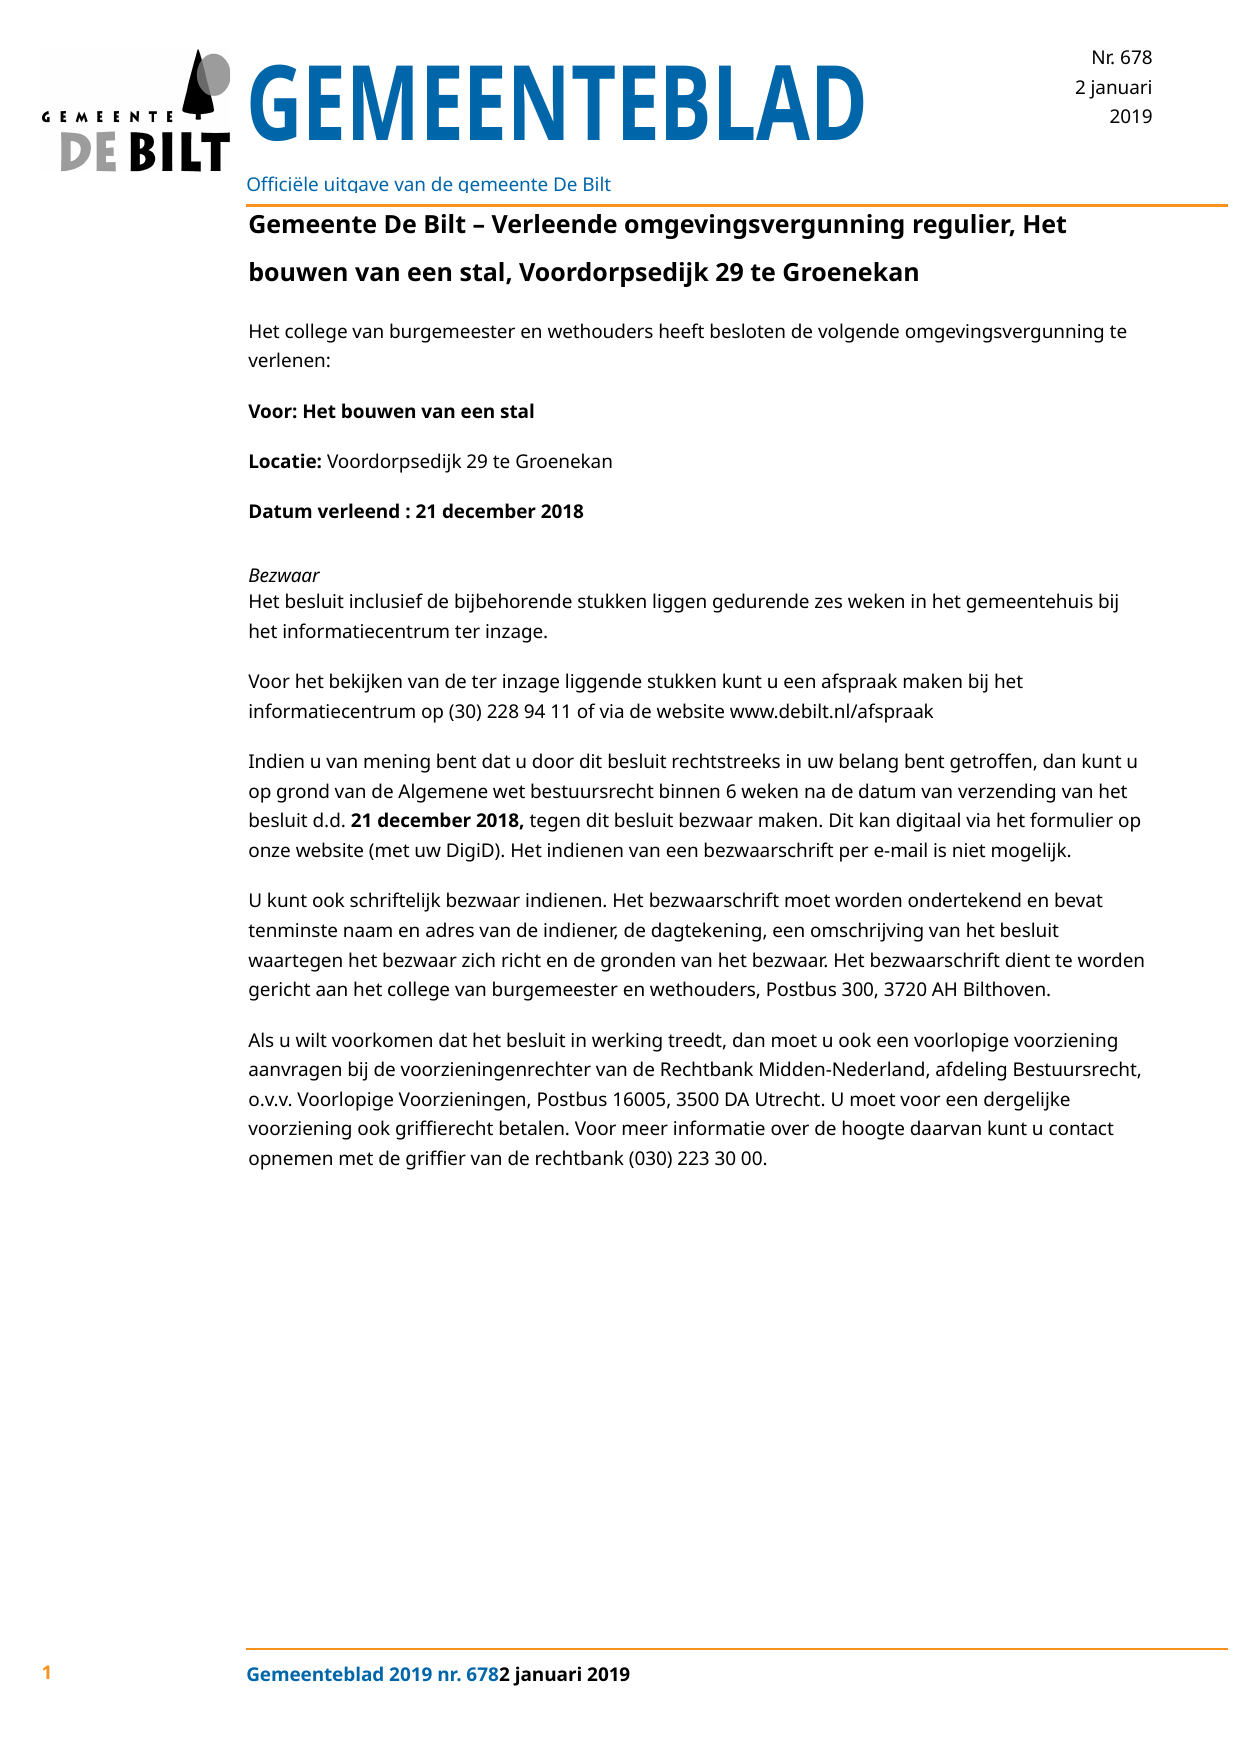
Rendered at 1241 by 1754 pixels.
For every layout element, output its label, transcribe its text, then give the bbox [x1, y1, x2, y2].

text Bezwaar [248, 563, 1152, 588]
text Voor: Het bouwen van een stal [248, 398, 1152, 424]
text Locatie: Voordorpsedijk 29 te Groenekan [248, 448, 1152, 474]
text Voor het bekijken van de ter inzage liggende stukken kunt u een afspraak maken bij het informatiecentrum op (30) 228 94 11 of via de website www.debilt.nl/afspraak [248, 668, 1152, 724]
text Datum verleend : 21 december 2018 [248, 499, 1152, 524]
text Het college van burgemeester en wethouders heeft besloten de volgende omgevingsvergunning te verlenen: [248, 318, 1152, 373]
text Als u wilt voorkomen dat het besluit in werking treedt, dan moet u ook een voorlopige voorziening aanvragen bij de voorzieningenrechter van de Rechtbank Midden-Nederland, afdeling Bestuursrecht, o.v.v. Voorlopige Voorzieningen, Postbus 16005, 3500 DA Utrecht. U moet voor een dergelijke voorziening ook griffierecht betalen. Voor meer informatie over de hoogte daarvan kunt u contact opnemen met de griffier van de rechtbank (030) 223 30 00. [248, 1027, 1152, 1171]
picture [41, 47, 231, 172]
text U kunt ook schriftelijk bezwaar indienen. Het bezwaarschrift moet worden ondertekend en bevat tenminste naam en adres van de indiener, de dagtekening, een omschrijving van het besluit waartegen het bezwaar zich richt en de gronden van het bezwaar. Het bezwaarschrift dient te worden gericht aan het college van burgemeester en wethouders, Postbus 300, 3720 AH Bilthoven. [248, 888, 1152, 1002]
text Het besluit inclusief de bijbehorende stukken liggen gedurende zes weken in het gemeentehuis bij het informatiecentrum ter inzage. [248, 588, 1152, 644]
text Indien u van mening bent dat u door dit besluit rechtstreeks in uw belang bent getroffen, dan kunt u op grond van de Algemene wet bestuursrecht binnen 6 weken na de datum van verzending van het besluit d.d. 21 december 2018, tegen dit besluit bezwaar maken. Dit kan digitaal via het formulier op onze website (met uw DigiD). Het indienen van een bezwaarschrift per e-mail is niet mogelijk. [248, 748, 1152, 863]
text Gemeente De Bilt – Verleende omgevingsvergunning regulier, Het bouwen van een stal, Voordorpsedijk 29 te Groenekan [248, 207, 1152, 288]
